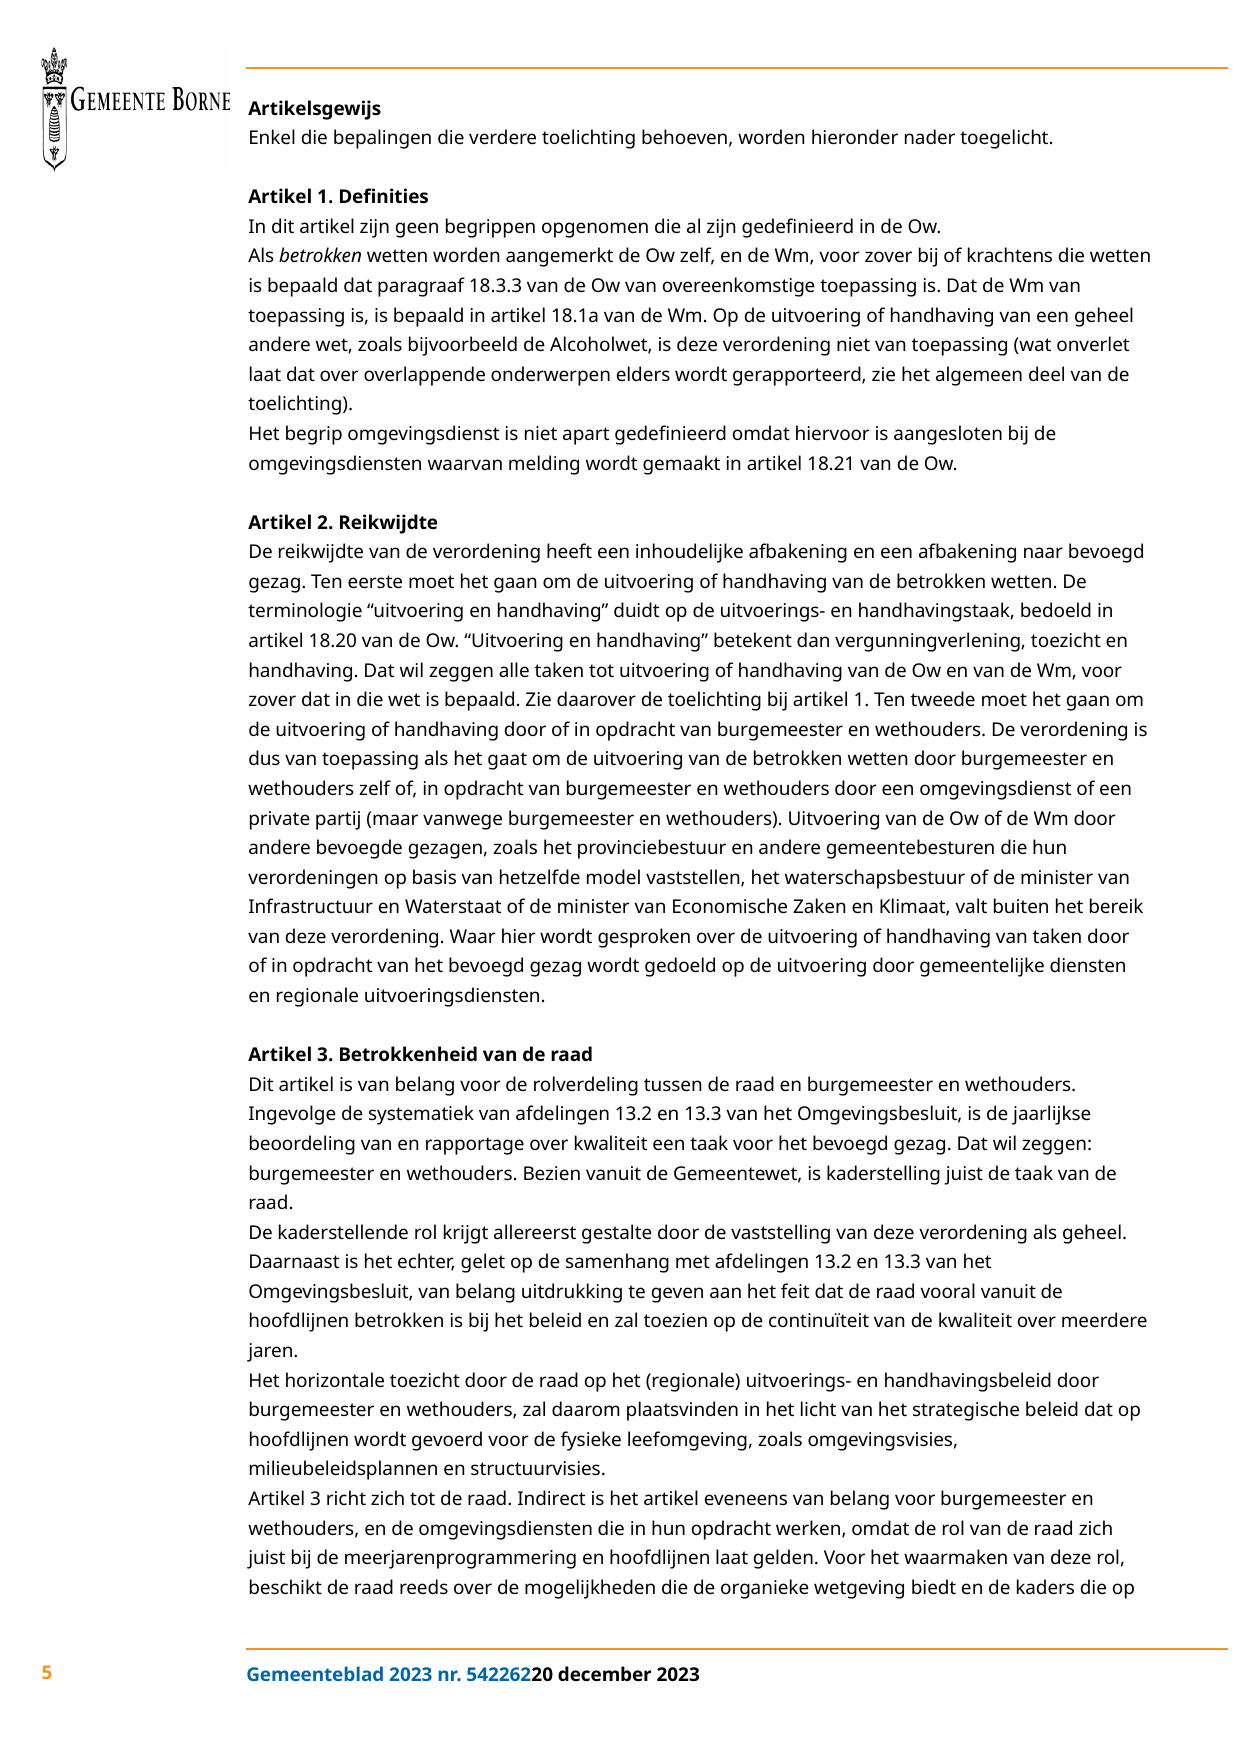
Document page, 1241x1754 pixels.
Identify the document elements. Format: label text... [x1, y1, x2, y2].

text De kaderstellende rol krijgt allereerst gestalte door de vaststelling van deze verordening als geheel. Daarnaast is het echter, gelet op de samenhang met afdelingen 13.2 en 13.3 van het Omgevingsbesluit, van belang uitdrukking te geven aan het feit dat de raad vooral vanuit de hoofdlijnen betrokken is bij het beleid en zal toezien op de continuïteit van de kwaliteit over meerdere jaren. [248, 1219, 1152, 1363]
text Artikelsgewijs [248, 95, 1152, 121]
text Dit artikel is van belang voor de rolverdeling tussen de raad en burgemeester en wethouders. Ingevolge de systematiek van afdelingen 13.2 en 13.3 van het Omgevingsbesluit, is de jaarlijkse beoordeling van en rapportage over kwaliteit een taak voor het bevoegd gezag. Dat wil zeggen: burgemeester en wethouders. Bezien vanuit de Gemeentewet, is kaderstelling juist de taak van de raad. [248, 1071, 1152, 1215]
text Enkel die bepalingen die verdere toelichting behoeven, worden hieronder nader toegelicht. [248, 124, 1152, 150]
text Artikel 2. Reikwijdte [248, 509, 1152, 535]
text In dit artikel zijn geen begrippen opgenomen die al zijn gedefinieerd in de Ow. [248, 213, 1152, 239]
text De reikwijdte van de verordening heeft een inhoudelijke afbakening en een afbakening naar bevoegd gezag. Ten eerste moet het gaan om de uitvoering of handhaving van de betrokken wetten. De terminologie “uitvoering en handhaving” duidt op de uitvoerings- en handhavingstaak, bedoeld in artikel 18.20 van de Ow. “Uitvoering en handhaving” betekent dan vergunningverlening, toezicht en handhaving. Dat wil zeggen alle taken tot uitvoering of handhaving van de Ow en van de Wm, voor zover dat in die wet is bepaald. Zie daarover de toelichting bij artikel 1. Ten tweede moet het gaan om de uitvoering of handhaving door of in opdracht van burgemeester en wethouders. De verordening is dus van toepassing als het gaat om de uitvoering van de betrokken wetten door burgemeester en wethouders zelf of, in opdracht van burgemeester en wethouders door een omgevingsdienst of een private partij (maar vanwege burgemeester en wethouders). Uitvoering van de Ow of de Wm door andere bevoegde gezagen, zoals het provinciebestuur en andere gemeentebesturen die hun verordeningen op basis van hetzelfde model vaststellen, het waterschapsbestuur of de minister van Infrastructuur en Waterstaat of de minister van Economische Zaken en Klimaat, valt buiten het bereik van deze verordening. Waar hier wordt gesproken over de uitvoering of handhaving van taken door of in opdracht van het bevoegd gezag wordt gedoeld op de uitvoering door gemeentelijke diensten en regionale uitvoeringsdiensten. [248, 538, 1152, 1008]
text Het horizontale toezicht door de raad op het (regionale) uitvoerings- en handhavingsbeleid door burgemeester en wethouders, zal daarom plaatsvinden in het licht van het strategische beleid dat op hoofdlijnen wordt gevoerd voor de fysieke leefomgeving, zoals omgevingsvisies, milieubeleidsplannen en structuurvisies. [248, 1367, 1152, 1481]
text Het begrip omgevingsdienst is niet apart gedefinieerd omdat hiervoor is aangesloten bij de omgevingsdiensten waarvan melding wordt gemaakt in artikel 18.21 van de Ow. [248, 420, 1152, 476]
text Artikel 1. Definities [248, 183, 1152, 209]
text Artikel 3 richt zich tot de raad. Indirect is het artikel eveneens van belang voor burgemeester en wethouders, en de omgevingsdiensten die in hun opdracht werken, omdat de rol van de raad zich juist bij de meerjarenprogrammering en hoofdlijnen laat gelden. Voor het waarmaken van deze rol, beschikt de raad reeds over de mogelijkheden die de organieke wetgeving biedt en de kaders die op [248, 1485, 1152, 1600]
text Als betrokken wetten worden aangemerkt de Ow zelf, en de Wm, voor zover bij of krachtens die wetten is bepaald dat paragraaf 18.3.3 van de Ow van overeenkomstige toepassing is. Dat de Wm van toepassing is, is bepaald in artikel 18.1a van de Wm. Op de uitvoering of handhaving van een geheel andere wet, zoals bijvoorbeeld de Alcoholwet, is deze verordening niet van toepassing (wat onverlet laat dat over overlappende onderwerpen elders wordt gerapporteerd, zie het algemeen deel van de toelichting). [248, 243, 1152, 416]
picture [41, 47, 231, 172]
text Artikel 3. Betrokkenheid van de raad [248, 1041, 1152, 1067]
